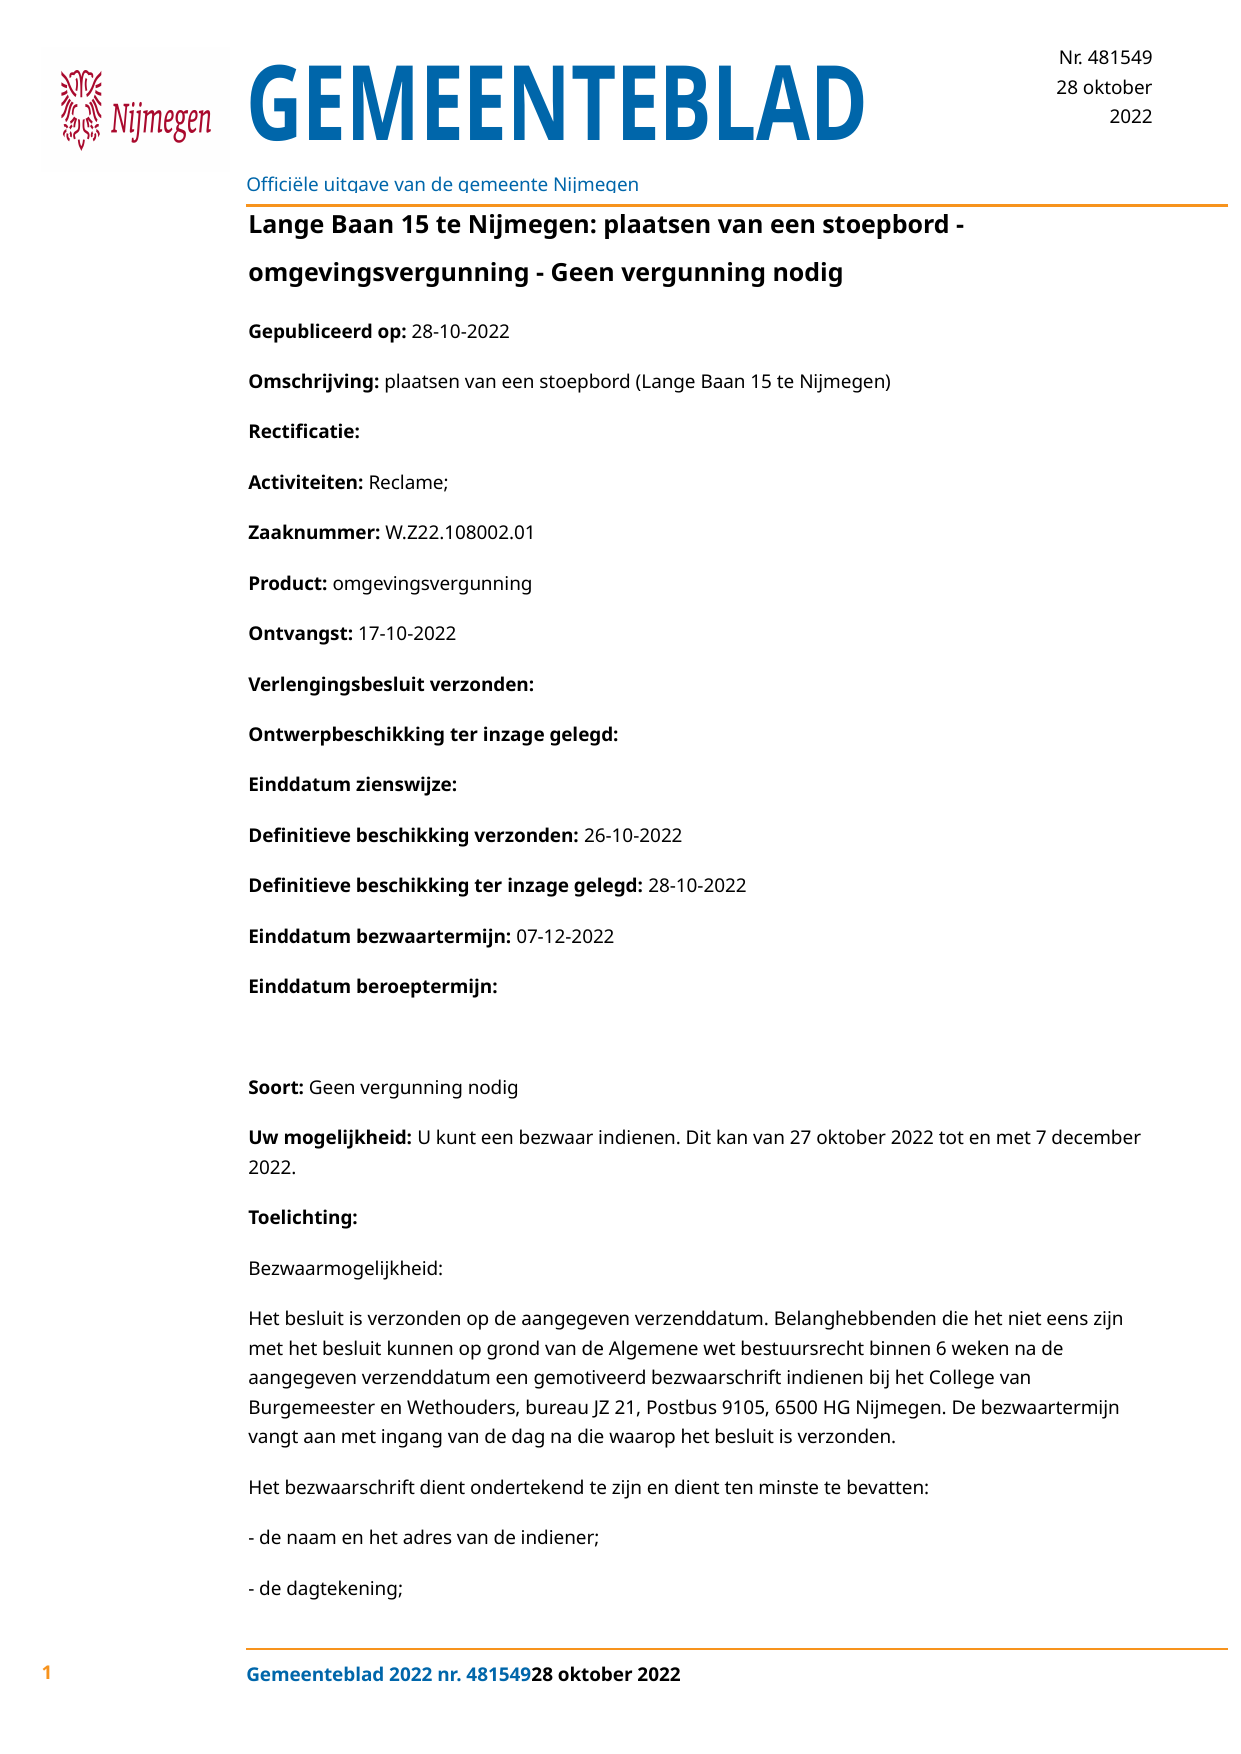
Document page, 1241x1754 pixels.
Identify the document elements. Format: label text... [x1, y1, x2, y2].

text Het bezwaarschrift dient ondertekend te zijn en dient ten minste te bevatten: [248, 1474, 1152, 1500]
text - de dagtekening; [248, 1575, 1152, 1601]
text Einddatum bezwaartermijn: 07-12-2022 [248, 923, 1152, 949]
text Gepubliceerd op: 28-10-2022 [248, 318, 1152, 344]
text Bezwaarmogelijkheid: [248, 1255, 1152, 1281]
text Rectificatie: [248, 419, 1152, 444]
text Definitieve beschikking ter inzage gelegd: 28-10-2022 [248, 872, 1152, 898]
text Soort: Geen vergunning nodig [248, 1074, 1152, 1100]
text Toelichting: [248, 1204, 1152, 1230]
text Uw mogelijkheid: U kunt een bezwaar indienen. Dit kan van 27 oktober 2022 tot en met 7 december 2022. [248, 1124, 1152, 1180]
text Activiteiten: Reclame; [248, 469, 1152, 495]
picture [41, 47, 231, 172]
text - de naam en het adres van de indiener; [248, 1524, 1152, 1550]
text Verlengingsbesluit verzonden: [248, 671, 1152, 697]
text Product: omgevingsvergunning [248, 570, 1152, 596]
text Ontvangst: 17-10-2022 [248, 620, 1152, 646]
text Zaaknummer: W.Z22.108002.01 [248, 519, 1152, 545]
text Einddatum zienswijze: [248, 772, 1152, 797]
text Omschrijving: plaatsen van een stoepbord (Lange Baan 15 te Nijmegen) [248, 368, 1152, 394]
text Definitieve beschikking verzonden: 26-10-2022 [248, 822, 1152, 848]
text Het besluit is verzonden op de aangegeven verzenddatum. Belanghebbenden die het niet eens zijn met het besluit kunnen op grond van de Algemene wet bestuursrecht binnen 6 weken na de aangegeven verzenddatum een gemotiveerd bezwaarschrift indienen bij het College van Burgemeester en Wethouders, bureau JZ 21, Postbus 9105, 6500 HG Nijmegen. De bezwaartermijn vangt aan met ingang van de dag na die waarop het besluit is verzonden. [248, 1305, 1152, 1449]
text Ontwerpbeschikking ter inzage gelegd: [248, 721, 1152, 747]
text Einddatum beroeptermijn: [248, 973, 1152, 999]
text Lange Baan 15 te Nijmegen: plaatsen van een stoepbord - omgevingsvergunning - Geen vergunning nodig [248, 207, 1152, 288]
